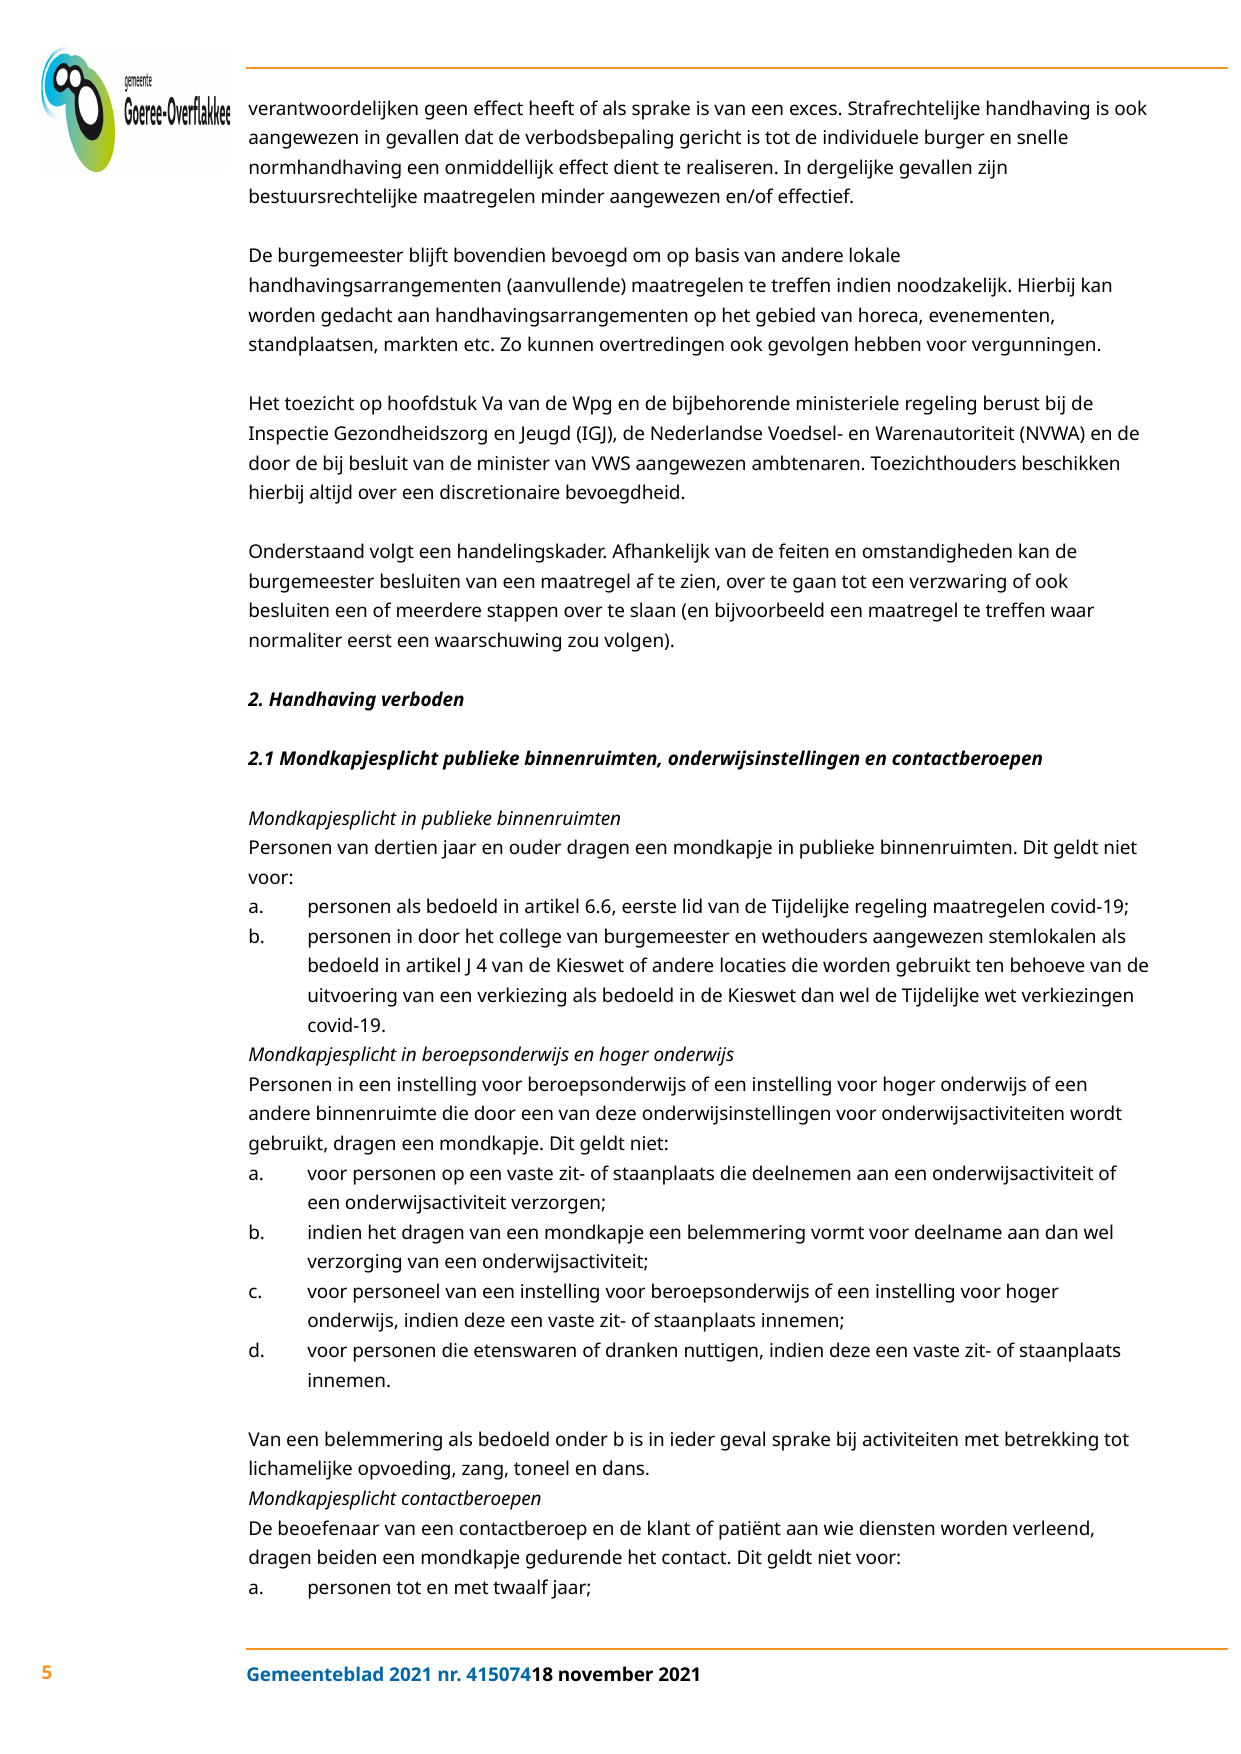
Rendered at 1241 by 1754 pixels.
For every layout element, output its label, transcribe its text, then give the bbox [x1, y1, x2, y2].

list voor personen op een vaste zit- of staanplaats die deelnemen aan een onderwijsactiviteit of een onderwijsactiviteit verzorgen; [248, 1160, 1152, 1215]
text verantwoordelijken geen effect heeft of als sprake is van een exces. Strafrechtelijke handhaving is ook aangewezen in gevallen dat de verbodsbepaling gericht is tot de individuele burger en snelle normhandhaving een onmiddellijk effect dient te realiseren. In dergelijke gevallen zijn bestuursrechtelijke maatregelen minder aangewezen en/of effectief. [248, 95, 1152, 209]
list personen als bedoeld in artikel 6.6, eerste lid van de Tijdelijke regeling maatregelen covid-19; [248, 893, 1152, 919]
text Mondkapjesplicht in publieke binnenruimten [248, 805, 1152, 831]
text Onderstaand volgt een handelingskader. Afhankelijk van de feiten en omstandigheden kan de burgemeester besluiten van een maatregel af te zien, over te gaan tot een verzwaring of ook besluiten een of meerdere stappen over te slaan (en bijvoorbeeld een maatregel te treffen waar normaliter eerst een waarschuwing zou volgen). [248, 538, 1152, 653]
text Van een belemmering als bedoeld onder b is in ieder geval sprake bij activiteiten met betrekking tot lichamelijke opvoeding, zang, toneel en dans. [248, 1426, 1152, 1481]
text 2. Handhaving verboden [248, 686, 1152, 712]
list voor personeel van een instelling voor beroepsonderwijs of een instelling voor hoger onderwijs, indien deze een vaste zit- of staanplaats innemen; [248, 1278, 1152, 1333]
text Het toezicht op hoofdstuk Va van de Wpg en de bijbehorende ministeriele regeling berust bij de Inspectie Gezondheidszorg en Jeugd (IGJ), de Nederlandse Voedsel- en Warenautoriteit (NVWA) en de door de bij besluit van de minister van VWS aangewezen ambtenaren. Toezichthouders beschikken hierbij altijd over een discretionaire bevoegdheid. [248, 391, 1152, 505]
text Personen van dertien jaar en ouder dragen een mondkapje in publieke binnenruimten. Dit geldt niet voor: [248, 834, 1152, 890]
text 2.1 Mondkapjesplicht publieke binnenruimten, onderwijsinstellingen en contactberoepen [248, 746, 1152, 771]
text Mondkapjesplicht contactberoepen [248, 1485, 1152, 1511]
text Mondkapjesplicht in beroepsonderwijs en hoger onderwijs [248, 1041, 1152, 1067]
text De burgemeester blijft bovendien bevoegd om op basis van andere lokale handhavingsarrangementen (aanvullende) maatregelen te treffen indien noodzakelijk. Hierbij kan worden gedacht aan handhavingsarrangementen op het gebied van horeca, evenementen, standplaatsen, markten etc. Zo kunnen overtredingen ook gevolgen hebben voor vergunningen. [248, 243, 1152, 357]
list personen in door het college van burgemeester en wethouders aangewezen stemlokalen als bedoeld in artikel J 4 van de Kieswet of andere locaties die worden gebruikt ten behoeve van de uitvoering van een verkiezing als bedoeld in de Kieswet dan wel de Tijdelijke wet verkiezingen covid-19. [248, 923, 1152, 1038]
list indien het dragen van een mondkapje een belemmering vormt voor deelname aan dan wel verzorging van een onderwijsactiviteit; [248, 1219, 1152, 1274]
list voor personen die etenswaren of dranken nuttigen, indien deze een vaste zit- of staanplaats innemen. [248, 1337, 1152, 1393]
picture [41, 47, 231, 172]
text De beoefenaar van een contactberoep en de klant of patiënt aan wie diensten worden verleend, dragen beiden een mondkapje gedurende het contact. Dit geldt niet voor: [248, 1515, 1152, 1570]
list personen tot en met twaalf jaar; [248, 1574, 1152, 1600]
text Personen in een instelling voor beroepsonderwijs of een instelling voor hoger onderwijs of een andere binnenruimte die door een van deze onderwijsinstellingen voor onderwijsactiviteiten wordt gebruikt, dragen een mondkapje. Dit geldt niet: [248, 1071, 1152, 1156]
